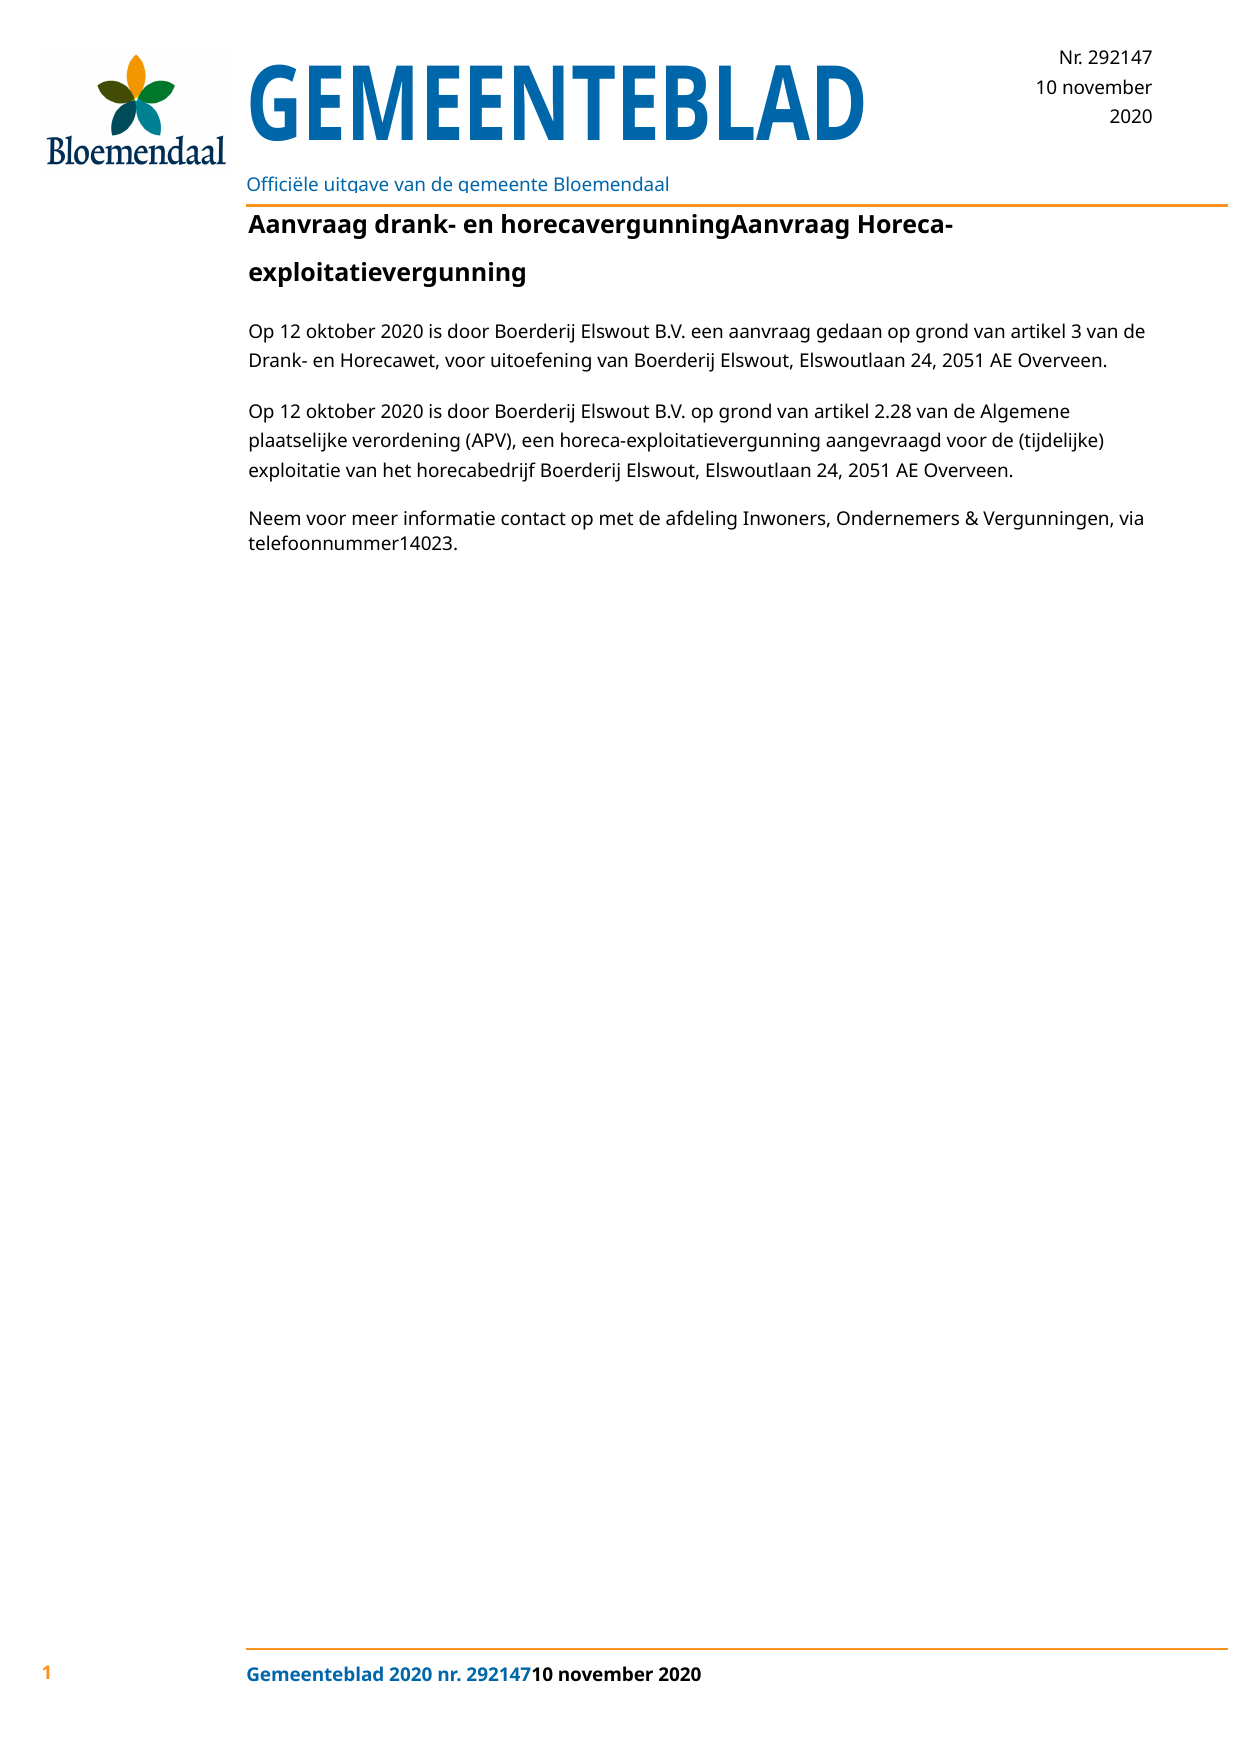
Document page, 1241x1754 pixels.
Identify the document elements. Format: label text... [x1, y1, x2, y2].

text Aanvraag drank- en horecavergunningAanvraag Horeca-exploitatievergunning [248, 207, 1152, 288]
text Op 12 oktober 2020 is door Boerderij Elswout B.V. op grond van artikel 2.28 van de Algemene plaatselijke verordening (APV), een horeca-exploitatievergunning aangevraagd voor de (tijdelijke) exploitatie van het horecabedrijf Boerderij Elswout, Elswoutlaan 24, 2051 AE Overveen. [248, 398, 1152, 483]
text Neem voor meer informatie contact op met de afdeling Inwoners, Ondernemers & Vergunningen, via telefoonnummer14023. [248, 505, 1152, 556]
picture [41, 47, 231, 172]
text Op 12 oktober 2020 is door Boerderij Elswout B.V. een aanvraag gedaan op grond van artikel 3 van de Drank- en Horecawet, voor uitoefening van Boerderij Elswout, Elswoutlaan 24, 2051 AE Overveen. [248, 318, 1152, 373]
